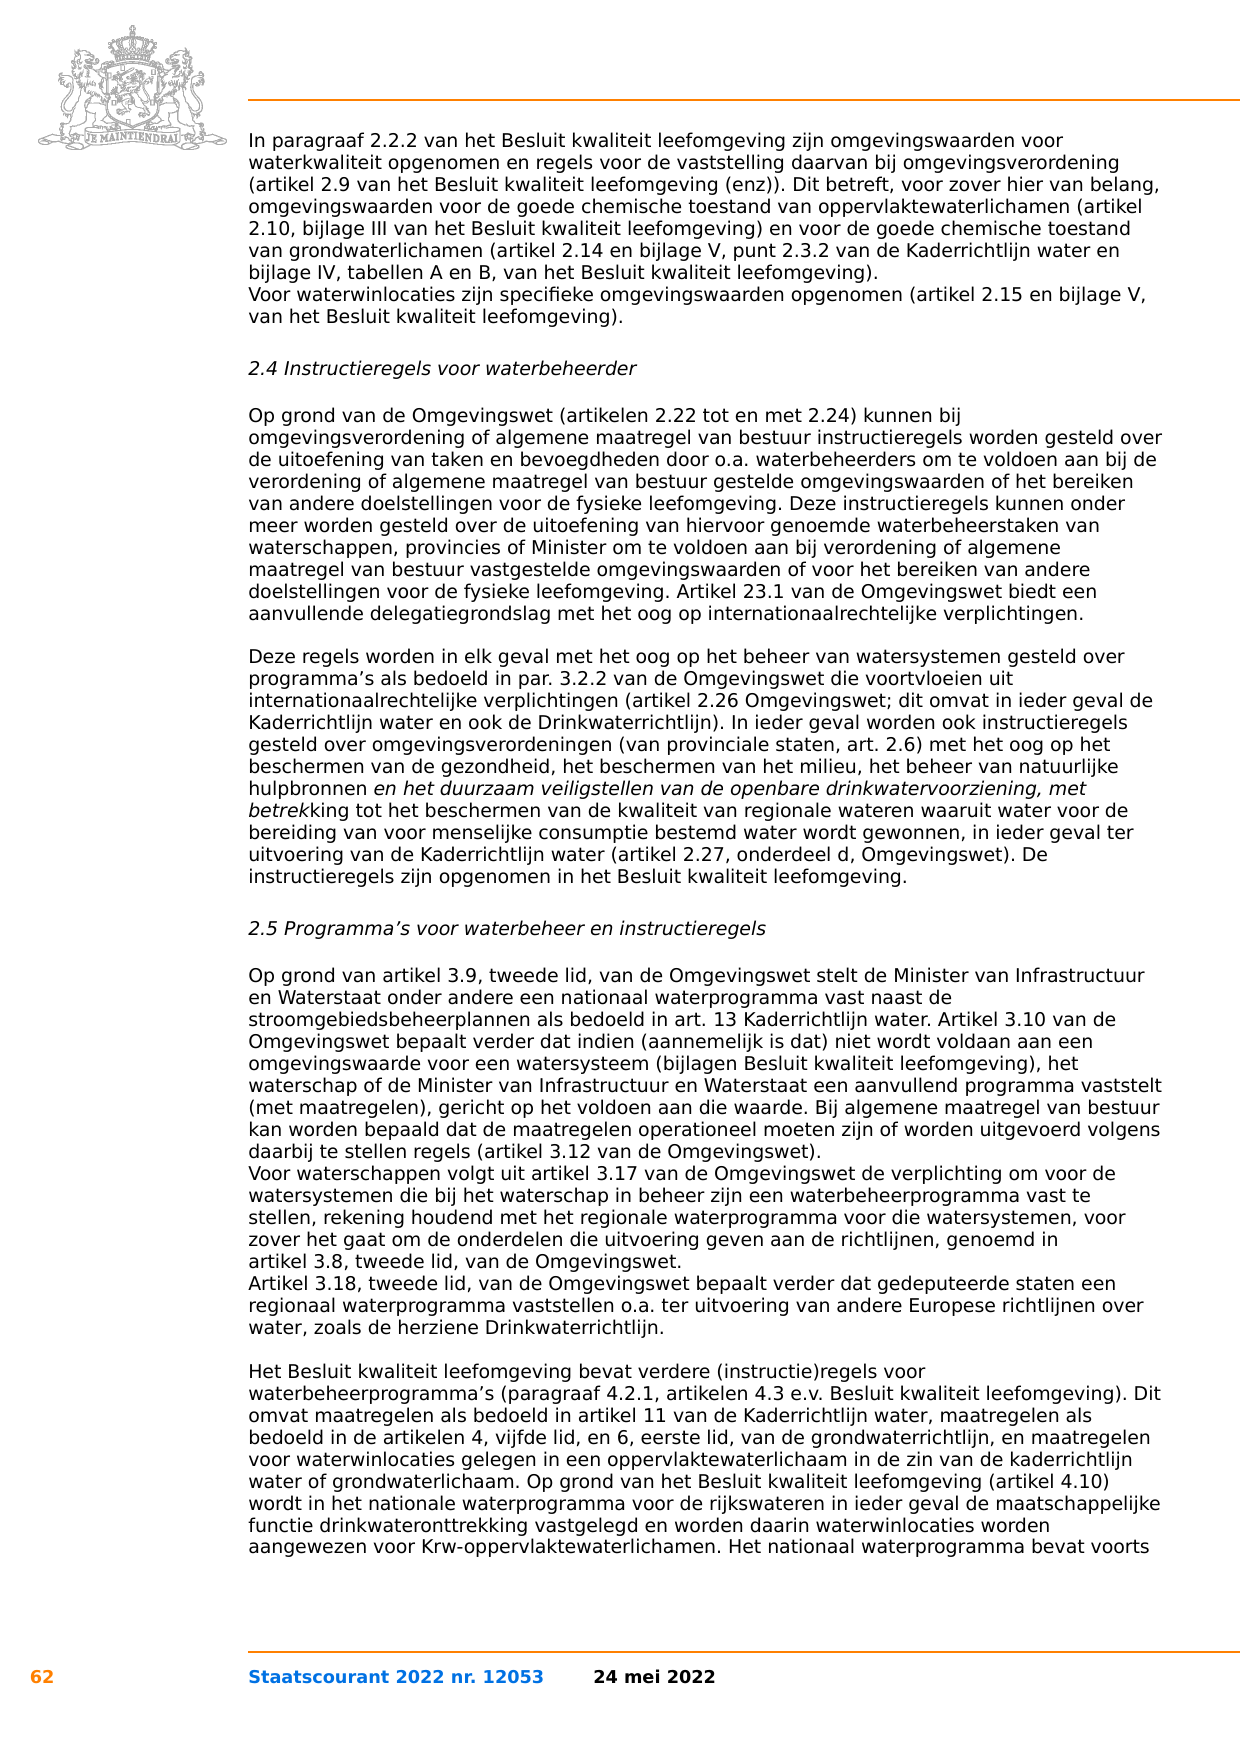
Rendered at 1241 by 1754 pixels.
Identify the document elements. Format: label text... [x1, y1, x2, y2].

text Voor waterwinlocaties zijn specifieke omgevingswaarden opgenomen (artikel 2.15 en bijlage V, van het Besluit kwaliteit leefomgeving). [248, 284, 1163, 328]
text Voor waterschappen volgt uit artikel 3.17 van de Omgevingswet de verplichting om voor de watersystemen die bij het waterschap in beheer zijn een waterbeheerprogramma vast te stellen, rekening houdend met het regionale waterprogramma voor die watersystemen, voor zover het gaat om de onderdelen die uitvoering geven aan de richtlijnen, genoemd in artikel 3.8, tweede lid, van de Omgevingswet. [248, 1163, 1163, 1273]
text Op grond van de Omgevingswet (artikelen 2.22 tot en met 2.24) kunnen bij omgevingsverordening of algemene maatregel van bestuur instructieregels worden gesteld over de uitoefening van taken en bevoegdheden door o.a. waterbeheerders om te voldoen aan bij de verordening of algemene maatregel van bestuur gestelde omgevingswaarden of het bereiken van andere doelstellingen voor de fysieke leefomgeving. Deze instructieregels kunnen onder meer worden gesteld over de uitoefening van hiervoor genoemde waterbeheerstaken van waterschappen, provincies of Minister om te voldoen aan bij verordening of algemene maatregel van bestuur vastgestelde omgevingswaarden of voor het bereiken van andere doelstellingen voor de fysieke leefomgeving. Artikel 23.1 van de Omgevingswet biedt een aanvullende delegatiegrondslag met het oog op internationaalrechtelijke verplichtingen. [248, 405, 1163, 624]
subtitle 2.5 Programma’s voor waterbeheer en instructieregels [248, 918, 1163, 940]
text Artikel 3.18, tweede lid, van de Omgevingswet bepaalt verder dat gedeputeerde staten een regionaal waterprogramma vaststellen o.a. ter uitvoering van andere Europese richtlijnen over water, zoals de herziene Drinkwaterrichtlijn. [248, 1273, 1163, 1339]
subtitle 2.4 Instructieregels voor waterbeheerder [248, 358, 1163, 380]
text Deze regels worden in elk geval met het oog op het beheer van watersystemen gesteld over programma’s als bedoeld in par. 3.2.2 van de Omgevingswet die voortvloeien uit internationaalrechtelijke verplichtingen (artikel 2.26 Omgevingswet; dit omvat in ieder geval de Kaderrichtlijn water en ook de Drinkwaterrichtlijn). In ieder geval worden ook instructieregels gesteld over omgevingsverordeningen (van provinciale staten, art. 2.6) met het oog op het beschermen van de gezondheid, het beschermen van het milieu, het beheer van natuurlijke hulpbronnen en het duurzaam veiligstellen van de openbare drinkwatervoorziening, met betrekking tot het beschermen van de kwaliteit van regionale wateren waaruit water voor de bereiding van voor menselijke consumptie bestemd water wordt gewonnen, in ieder geval ter uitvoering van de Kaderrichtlijn water (artikel 2.27, onderdeel d, Omgevingswet). De instructieregels zijn opgenomen in het Besluit kwaliteit leefomgeving. [248, 646, 1163, 888]
text Het Besluit kwaliteit leefomgeving bevat verdere (instructie)regels voor waterbeheerprogramma’s (paragraaf 4.2.1, artikelen 4.3 e.v. Besluit kwaliteit leefomgeving). Dit omvat maatregelen als bedoeld in artikel 11 van de Kaderrichtlijn water, maatregelen als bedoeld in de artikelen 4, vijfde lid, en 6, eerste lid, van de grondwaterrichtlijn, en maatregelen voor waterwinlocaties gelegen in een oppervlaktewaterlichaam in de zin van de kaderrichtlijn water of grondwaterlichaam. Op grond van het Besluit kwaliteit leefomgeving (artikel 4.10) wordt in het nationale waterprogramma voor de rijkswateren in ieder geval de maatschappelijke functie drinkwateronttrekking vastgelegd en worden daarin waterwinlocaties worden aangewezen voor Krw-oppervlaktewaterlichamen. Het nationaal waterprogramma bevat voorts [248, 1361, 1163, 1558]
text Op grond van artikel 3.9, tweede lid, van de Omgevingswet stelt de Minister van Infrastructuur en Waterstaat onder andere een nationaal waterprogramma vast naast de stroomgebiedsbeheerplannen als bedoeld in art. 13 Kaderrichtlijn water. Artikel 3.10 van de Omgevingswet bepaalt verder dat indien (aannemelijk is dat) niet wordt voldaan aan een omgevingswaarde voor een watersysteem (bijlagen Besluit kwaliteit leefomgeving), het waterschap of de Minister van Infrastructuur en Waterstaat een aanvullend programma vaststelt (met maatregelen), gericht op het voldoen aan die waarde. Bij algemene maatregel van bestuur kan worden bepaald dat de maatregelen operationeel moeten zijn of worden uitgevoerd volgens daarbij te stellen regels (artikel 3.12 van de Omgevingswet). [248, 965, 1163, 1163]
text In paragraaf 2.2.2 van het Besluit kwaliteit leefomgeving zijn omgevingswaarden voor waterkwaliteit opgenomen en regels voor de vaststelling daarvan bij omgevingsverordening (artikel 2.9 van het Besluit kwaliteit leefomgeving (enz)). Dit betreft, voor zover hier van belang, omgevingswaarden voor de goede chemische toestand van oppervlaktewaterlichamen (artikel 2.10, bijlage III van het Besluit kwaliteit leefomgeving) en voor de goede chemische toestand van grondwaterlichamen (artikel 2.14 en bijlage V, punt 2.3.2 van de Kaderrichtlijn water en bijlage IV, tabellen A en B, van het Besluit kwaliteit leefomgeving). [248, 130, 1163, 284]
picture [38, 25, 227, 150]
